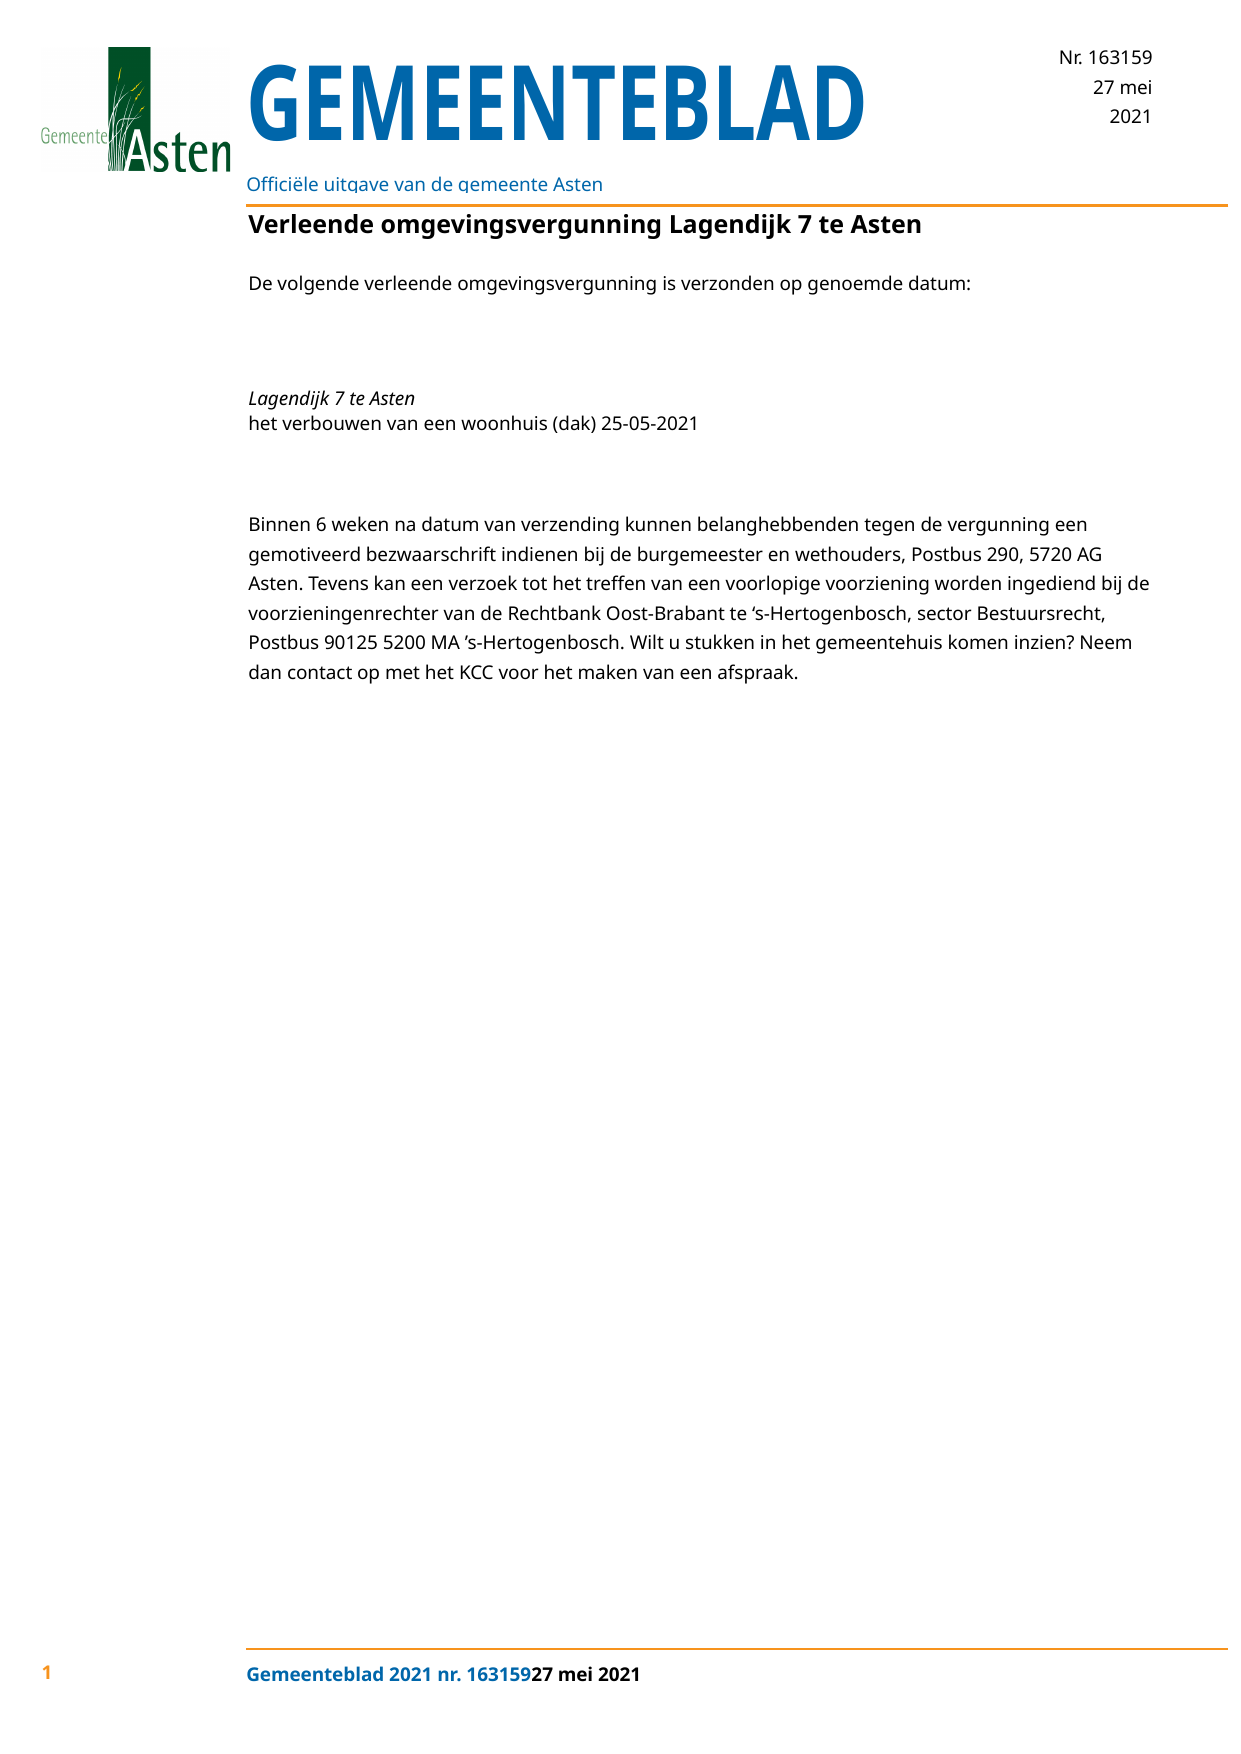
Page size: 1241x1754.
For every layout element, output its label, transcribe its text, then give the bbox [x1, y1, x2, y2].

text het verbouwen van een woonhuis (dak) 25-05-2021 [248, 410, 1152, 436]
text De volgende verleende omgevingsvergunning is verzonden op genoemde datum: [248, 270, 1152, 296]
picture [41, 47, 231, 172]
text Verleende omgevingsvergunning Lagendijk 7 te Asten [248, 207, 1152, 241]
text Lagendijk 7 te Asten [248, 385, 1152, 410]
text Binnen 6 weken na datum van verzending kunnen belanghebbenden tegen de vergunning een gemotiveerd bezwaarschrift indienen bij de burgemeester en wethouders, Postbus 290, 5720 AG Asten. Tevens kan een verzoek tot het treffen van een voorlopige voorziening worden ingediend bij de voorzieningenrechter van de Rechtbank Oost-Brabant te ‘s-Hertogenbosch, sector Bestuursrecht, Postbus 90125 5200 MA ’s-Hertogenbosch. Wilt u stukken in het gemeentehuis komen inzien? Neem dan contact op met het KCC voor het maken van een afspraak. [248, 511, 1152, 685]
